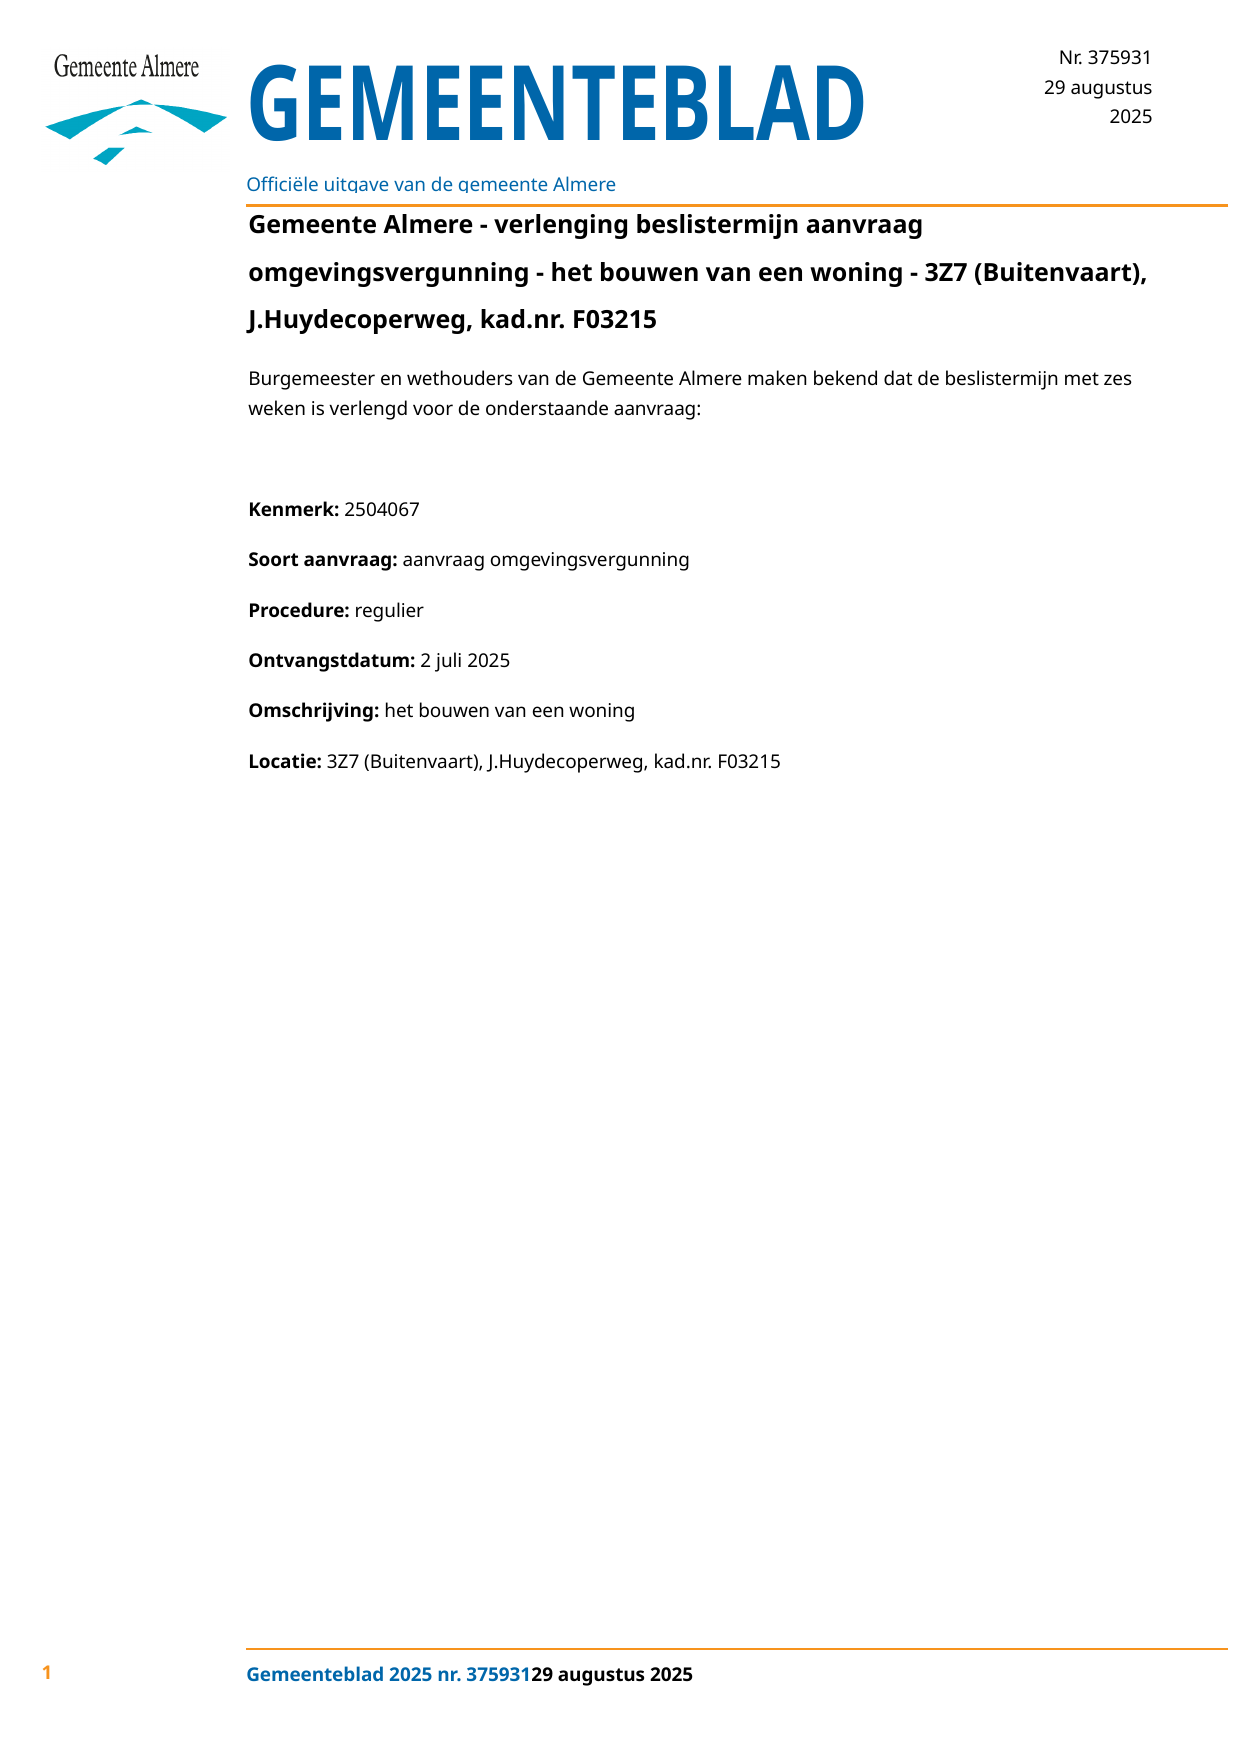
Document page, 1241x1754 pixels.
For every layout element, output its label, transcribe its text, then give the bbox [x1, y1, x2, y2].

text Gemeente Almere - verlenging beslistermijn aanvraag omgevingsvergunning - het bouwen van een woning - 3Z7 (Buitenvaart), J.Huydecoperweg, kad.nr. F03215 [248, 207, 1152, 336]
text Kenmerk: 2504067 [248, 496, 1152, 522]
text Procedure: regulier [248, 597, 1152, 622]
text Soort aanvraag: aanvraag omgevingsvergunning [248, 546, 1152, 572]
text Ontvangstdatum: 2 juli 2025 [248, 647, 1152, 673]
text Omschrijving: het bouwen van een woning [248, 698, 1152, 723]
text Burgemeester en wethouders van de Gemeente Almere maken bekend dat de beslistermijn met zes weken is verlengd voor de onderstaande aanvraag: [248, 366, 1152, 421]
picture [41, 47, 231, 172]
text Locatie: 3Z7 (Buitenvaart), J.Huydecoperweg, kad.nr. F03215 [248, 748, 1152, 774]
